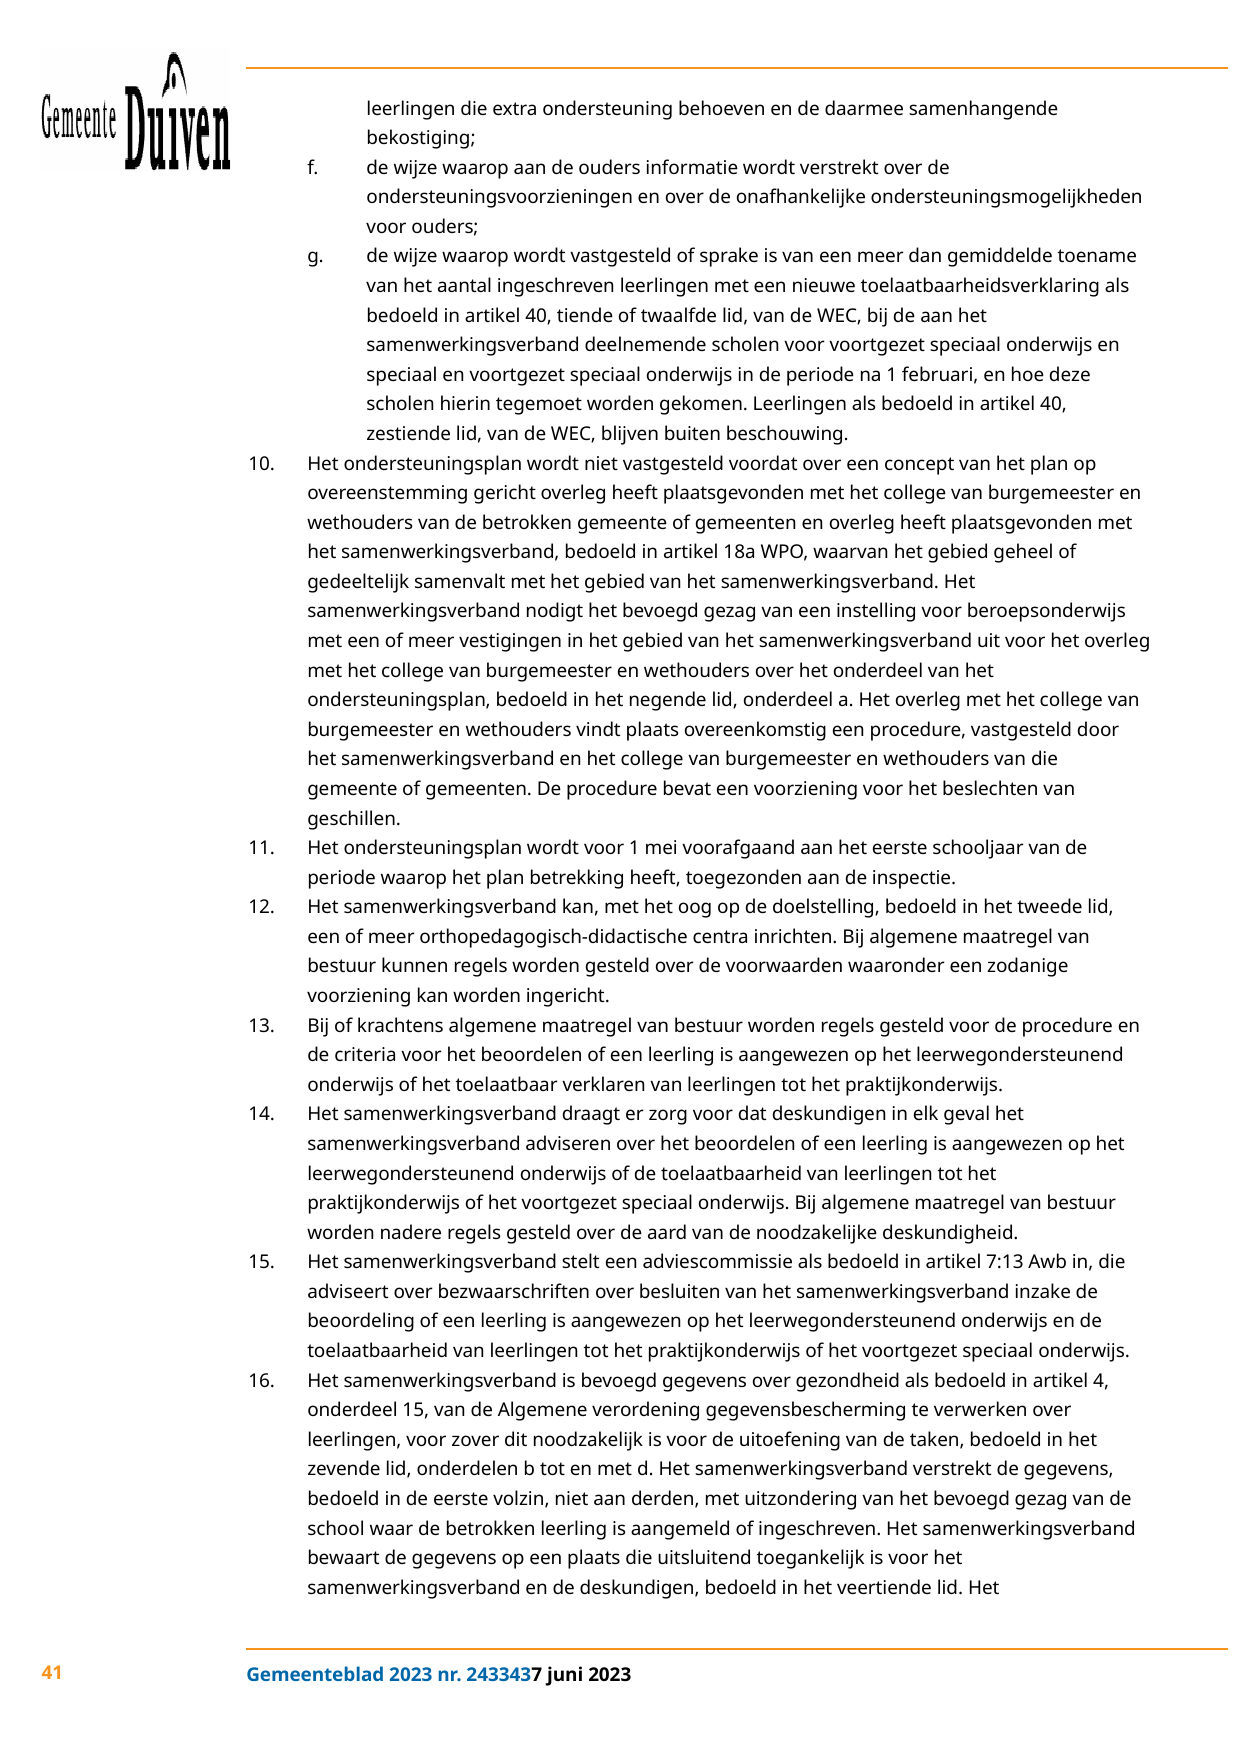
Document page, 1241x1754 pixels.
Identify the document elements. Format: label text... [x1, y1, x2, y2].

list Het ondersteuningsplan wordt niet vastgesteld voordat over een concept van het plan op overeenstemming gericht overleg heeft plaatsgevonden met het college van burgemeester en wethouders van de betrokken gemeente of gemeenten en overleg heeft plaatsgevonden met het samenwerkingsverband, bedoeld in artikel 18a WPO, waarvan het gebied geheel of gedeeltelijk samenvalt met het gebied van het samenwerkingsverband. Het samenwerkingsverband nodigt het bevoegd gezag van een instelling voor beroepsonderwijs met een of meer vestigingen in het gebied van het samenwerkingsverband uit voor het overleg met het college van burgemeester en wethouders over het onderdeel van het ondersteuningsplan, bedoeld in het negende lid, onderdeel a. Het overleg met het college van burgemeester en wethouders vindt plaats overeenkomstig een procedure, vastgesteld door het samenwerkingsverband en het college van burgemeester en wethouders van die gemeente of gemeenten. De procedure bevat een voorziening voor het beslechten van geschillen. [248, 450, 1152, 831]
list Bij of krachtens algemene maatregel van bestuur worden regels gesteld voor de procedure en de criteria voor het beoordelen of een leerling is aangewezen op het leerwegondersteunend onderwijs of het toelaatbaar verklaren van leerlingen tot het praktijkonderwijs. [248, 1012, 1152, 1097]
list de wijze waarop wordt vastgesteld of sprake is van een meer dan gemiddelde toename van het aantal ingeschreven leerlingen met een nieuwe toelaatbaarheidsverklaring als bedoeld in artikel 40, tiende of twaalfde lid, van de WEC, bij de aan het samenwerkingsverband deelnemende scholen voor voortgezet speciaal onderwijs en speciaal en voortgezet speciaal onderwijs in de periode na 1 februari, en hoe deze scholen hierin tegemoet worden gekomen. Leerlingen als bedoeld in artikel 40, zestiende lid, van de WEC, blijven buiten beschouwing. [307, 243, 1152, 446]
list de wijze waarop aan de ouders informatie wordt verstrekt over de ondersteuningsvoorzieningen en over de onafhankelijke ondersteuningsmogelijkheden voor ouders; [307, 154, 1152, 239]
list Het samenwerkingsverband stelt een adviescommissie als bedoeld in artikel 7:13 Awb in, die adviseert over bezwaarschriften over besluiten van het samenwerkingsverband inzake de beoordeling of een leerling is aangewezen op het leerwegondersteunend onderwijs en de toelaatbaarheid van leerlingen tot het praktijkonderwijs of het voortgezet speciaal onderwijs. [248, 1248, 1152, 1363]
list Het samenwerkingsverband kan, met het oog op de doelstelling, bedoeld in het tweede lid, een of meer orthopedagogisch-didactische centra inrichten. Bij algemene maatregel van bestuur kunnen regels worden gesteld over de voorwaarden waaronder een zodanige voorziening kan worden ingericht. [248, 893, 1152, 1008]
list Het ondersteuningsplan wordt voor 1 mei voorafgaand aan het eerste schooljaar van de periode waarop het plan betrekking heeft, toegezonden aan de inspectie. [248, 834, 1152, 890]
list Het samenwerkingsverband is bevoegd gegevens over gezondheid als bedoeld in artikel 4, onderdeel 15, van de Algemene verordening gegevensbescherming te verwerken over leerlingen, voor zover dit noodzakelijk is voor de uitoefening van de taken, bedoeld in het zevende lid, onderdelen b tot en met d. Het samenwerkingsverband verstrekt de gegevens, bedoeld in de eerste volzin, niet aan derden, met uitzondering van het bevoegd gezag van de school waar de betrokken leerling is aangemeld of ingeschreven. Het samenwerkingsverband bewaart de gegevens op een plaats die uitsluitend toegankelijk is voor het samenwerkingsverband en de deskundigen, bedoeld in het veertiende lid. Het [248, 1367, 1152, 1600]
picture [41, 47, 231, 172]
list leerlingen die extra ondersteuning behoeven en de daarmee samenhangende bekostiging; [307, 95, 1152, 150]
list Het samenwerkingsverband draagt er zorg voor dat deskundigen in elk geval het samenwerkingsverband adviseren over het beoordelen of een leerling is aangewezen op het leerwegondersteunend onderwijs of de toelaatbaarheid van leerlingen tot het praktijkonderwijs of het voortgezet speciaal onderwijs. Bij algemene maatregel van bestuur worden nadere regels gesteld over de aard van de noodzakelijke deskundigheid. [248, 1101, 1152, 1245]
